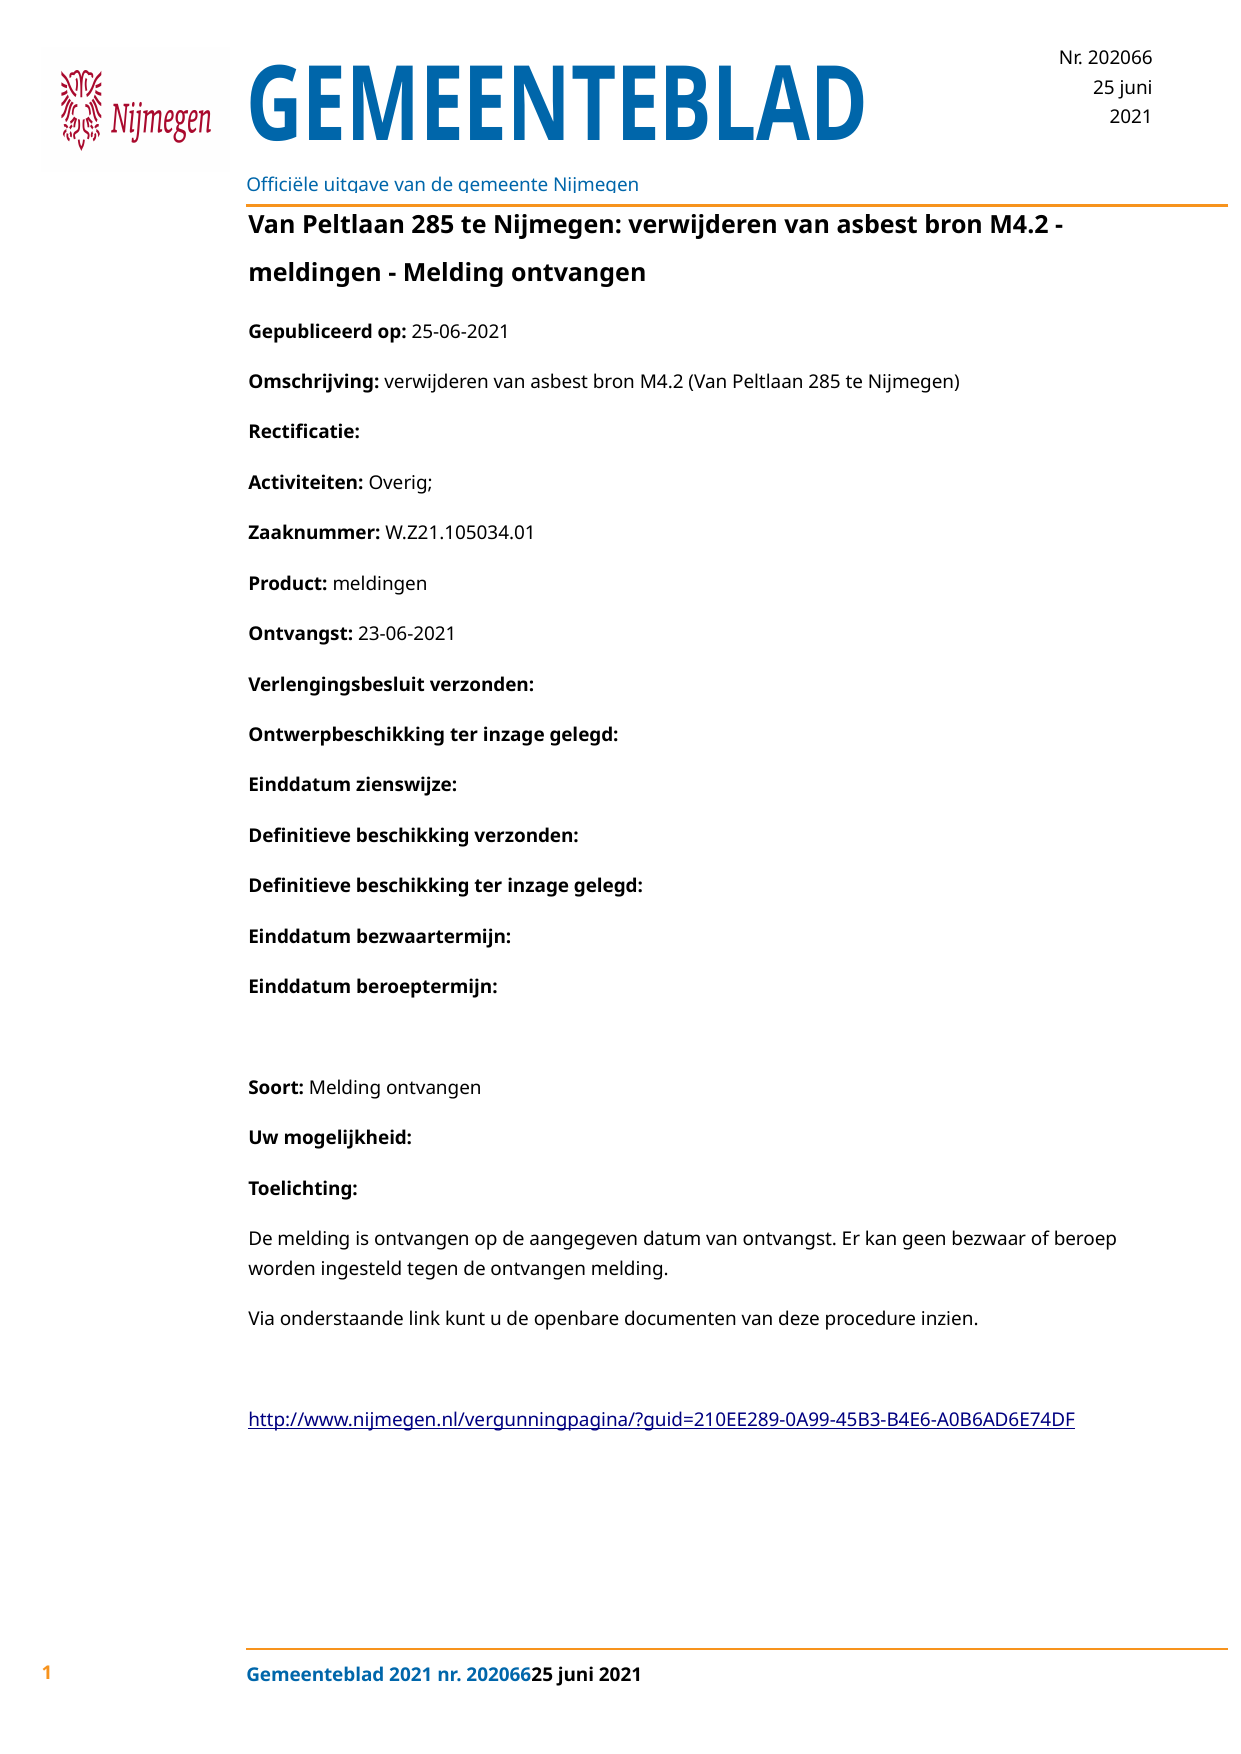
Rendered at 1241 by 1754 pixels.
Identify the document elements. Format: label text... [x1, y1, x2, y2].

text Product: meldingen [248, 570, 1152, 596]
text Definitieve beschikking ter inzage gelegd: [248, 872, 1152, 898]
text Ontvangst: 23-06-2021 [248, 620, 1152, 646]
text Van Peltlaan 285 te Nijmegen: verwijderen van asbest bron M4.2 - meldingen - Melding ontvangen [248, 207, 1152, 288]
text Uw mogelijkheid: [248, 1124, 1152, 1150]
text Einddatum beroeptermijn: [248, 973, 1152, 999]
text Gepubliceerd op: 25-06-2021 [248, 318, 1152, 344]
text Toelichting: [248, 1175, 1152, 1201]
picture [41, 47, 231, 172]
text Soort: Melding ontvangen [248, 1074, 1152, 1100]
text Ontwerpbeschikking ter inzage gelegd: [248, 721, 1152, 747]
text Zaaknummer: W.Z21.105034.01 [248, 519, 1152, 545]
text Verlengingsbesluit verzonden: [248, 671, 1152, 697]
text Rectificatie: [248, 419, 1152, 444]
text De melding is ontvangen op de aangegeven datum van ontvangst. Er kan geen bezwaar of beroep worden ingesteld tegen de ontvangen melding. [248, 1225, 1152, 1281]
text Einddatum bezwaartermijn: [248, 923, 1152, 949]
text Einddatum zienswijze: [248, 772, 1152, 797]
text Activiteiten: Overig; [248, 469, 1152, 495]
text Definitieve beschikking verzonden: [248, 822, 1152, 848]
text Omschrijving: verwijderen van asbest bron M4.2 (Van Peltlaan 285 te Nijmegen) [248, 368, 1152, 394]
text Via onderstaande link kunt u de openbare documenten van deze procedure inzien. [248, 1305, 1152, 1331]
text http://www.nijmegen.nl/vergunningpagina/?guid=210EE289-0A99-45B3-B4E6-A0B6AD6E74DF [248, 1406, 1152, 1432]
